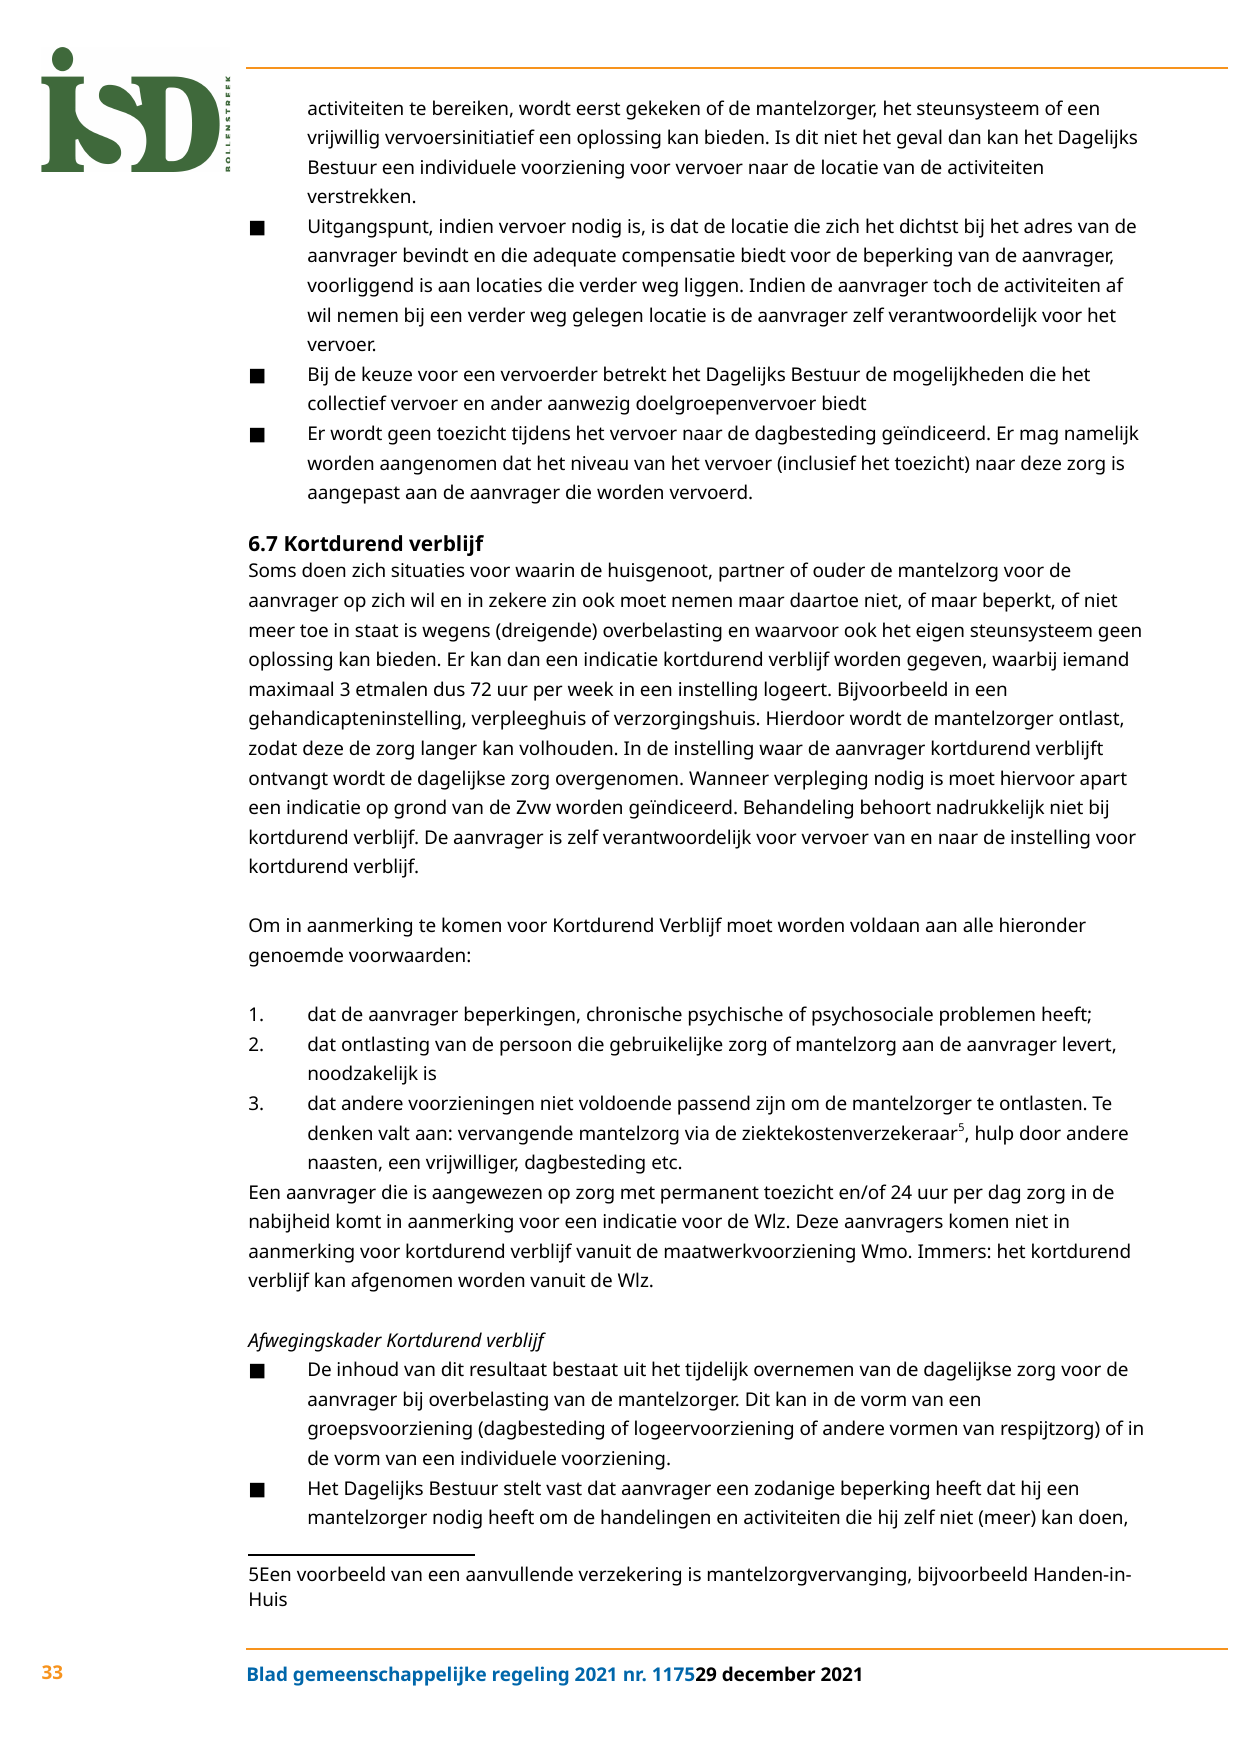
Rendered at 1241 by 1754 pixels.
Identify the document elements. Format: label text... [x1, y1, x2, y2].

text Om in aanmerking te komen voor Kortdurend Verblijf moet worden voldaan aan alle hieronder genoemde voorwaarden: [248, 913, 1152, 968]
text Een aanvrager die is aangewezen op zorg met permanent toezicht en/of 24 uur per dag zorg in de nabijheid komt in aanmerking voor een indicatie voor de Wlz. Deze aanvragers komen niet in aanmerking voor kortdurend verblijf vanuit de maatwerkvoorziening Wmo. Immers: het kortdurend verblijf kan afgenomen worden vanuit de Wlz. [248, 1179, 1152, 1293]
picture [41, 47, 231, 172]
table_header activiteiten te bereiken, wordt eerst gekeken of de mantelzorger, het steunsysteem of een vrijwillig vervoersinitiatief een oplossing kan bieden. Is dit niet het geval dan kan het Dagelijks Bestuur een individuele voorziening voor vervoer naar de locatie van de activiteiten verstrekken. Uitgangspunt, indien vervoer nodig is, is dat de locatie die zich het dichtst bij het adres van de aanvrager bevindt en die adequate compensatie biedt voor de beperking van de aanvrager, voorliggend is aan locaties die verder weg liggen. Indien de aanvrager toch de activiteiten af wil nemen bij een verder weg gelegen locatie is de aanvrager zelf verantwoordelijk voor het vervoer. Bij de keuze voor een vervoerder betrekt het Dagelijks Bestuur de mogelijkheden die het collectief vervoer en ander aanwezig doelgroepenvervoer biedt Er wordt geen toezicht tijdens het vervoer naar de dagbesteding geïndiceerd. Er mag namelijk worden aangenomen dat het niveau van het vervoer (inclusief het toezicht) naar deze zorg is aangepast aan de aanvrager die worden vervoerd. [248, 95, 1152, 505]
text Soms doen zich situaties voor waarin de huisgenoot, partner of ouder de mantelzorg voor de aanvrager op zich wil en in zekere zin ook moet nemen maar daartoe niet, of maar beperkt, of niet meer toe in staat is wegens (dreigende) overbelasting en waarvoor ook het eigen steunsysteem geen oplossing kan bieden. Er kan dan een indicatie kortdurend verblijf worden gegeven, waarbij iemand maximaal 3 etmalen dus 72 uur per week in een instelling logeert. Bijvoorbeeld in een gehandicapteninstelling, verpleeghuis of verzorgingshuis. Hierdoor wordt de mantelzorger ontlast, zodat deze de zorg langer kan volhouden. In de instelling waar de aanvrager kortdurend verblijft ontvangt wordt de dagelijkse zorg overgenomen. Wanneer verpleging nodig is moet hiervoor apart een indicatie op grond van de Zvw worden geïndiceerd. Behandeling behoort nadrukkelijk niet bij kortdurend verblijf. De aanvrager is zelf verantwoordelijk voor vervoer van en naar de instelling voor kortdurend verblijf. [248, 558, 1152, 879]
text 6.7 Kortdurend verblijf [248, 529, 1152, 558]
text Afwegingskader Kortdurend verblijf [248, 1327, 1152, 1352]
list dat ontlasting van de persoon die gebruikelijke zorg of mantelzorg aan de aanvrager levert, noodzakelijk is [248, 1031, 1152, 1086]
list Een voorbeeld van een aanvullende verzekering is mantelzorgvervanging, bijvoorbeeld Handen-in-Huis [248, 1561, 1152, 1612]
list dat de aanvrager beperkingen, chronische psychische of psychosociale problemen heeft; [248, 1001, 1152, 1027]
list dat andere voorzieningen niet voldoende passend zijn om de mantelzorger te ontlasten. Te denken valt aan: vervangende mantelzorg via de ziektekostenverzekeraar, hulp door andere naasten, een vrijwilliger, dagbesteding etc. [248, 1090, 1152, 1175]
table_header De inhoud van dit resultaat bestaat uit het tijdelijk overnemen van de dagelijkse zorg voor de aanvrager bij overbelasting van de mantelzorger. Dit kan in de vorm van een groepsvoorziening (dagbesteding of logeervoorziening of andere vormen van respijtzorg) of in de vorm van een individuele voorziening. Het Dagelijks Bestuur stelt vast dat aanvrager een zodanige beperking heeft dat hij een mantelzorger nodig heeft om de handelingen en activiteiten die hij zelf niet (meer) kan doen, [248, 1356, 1152, 1530]
